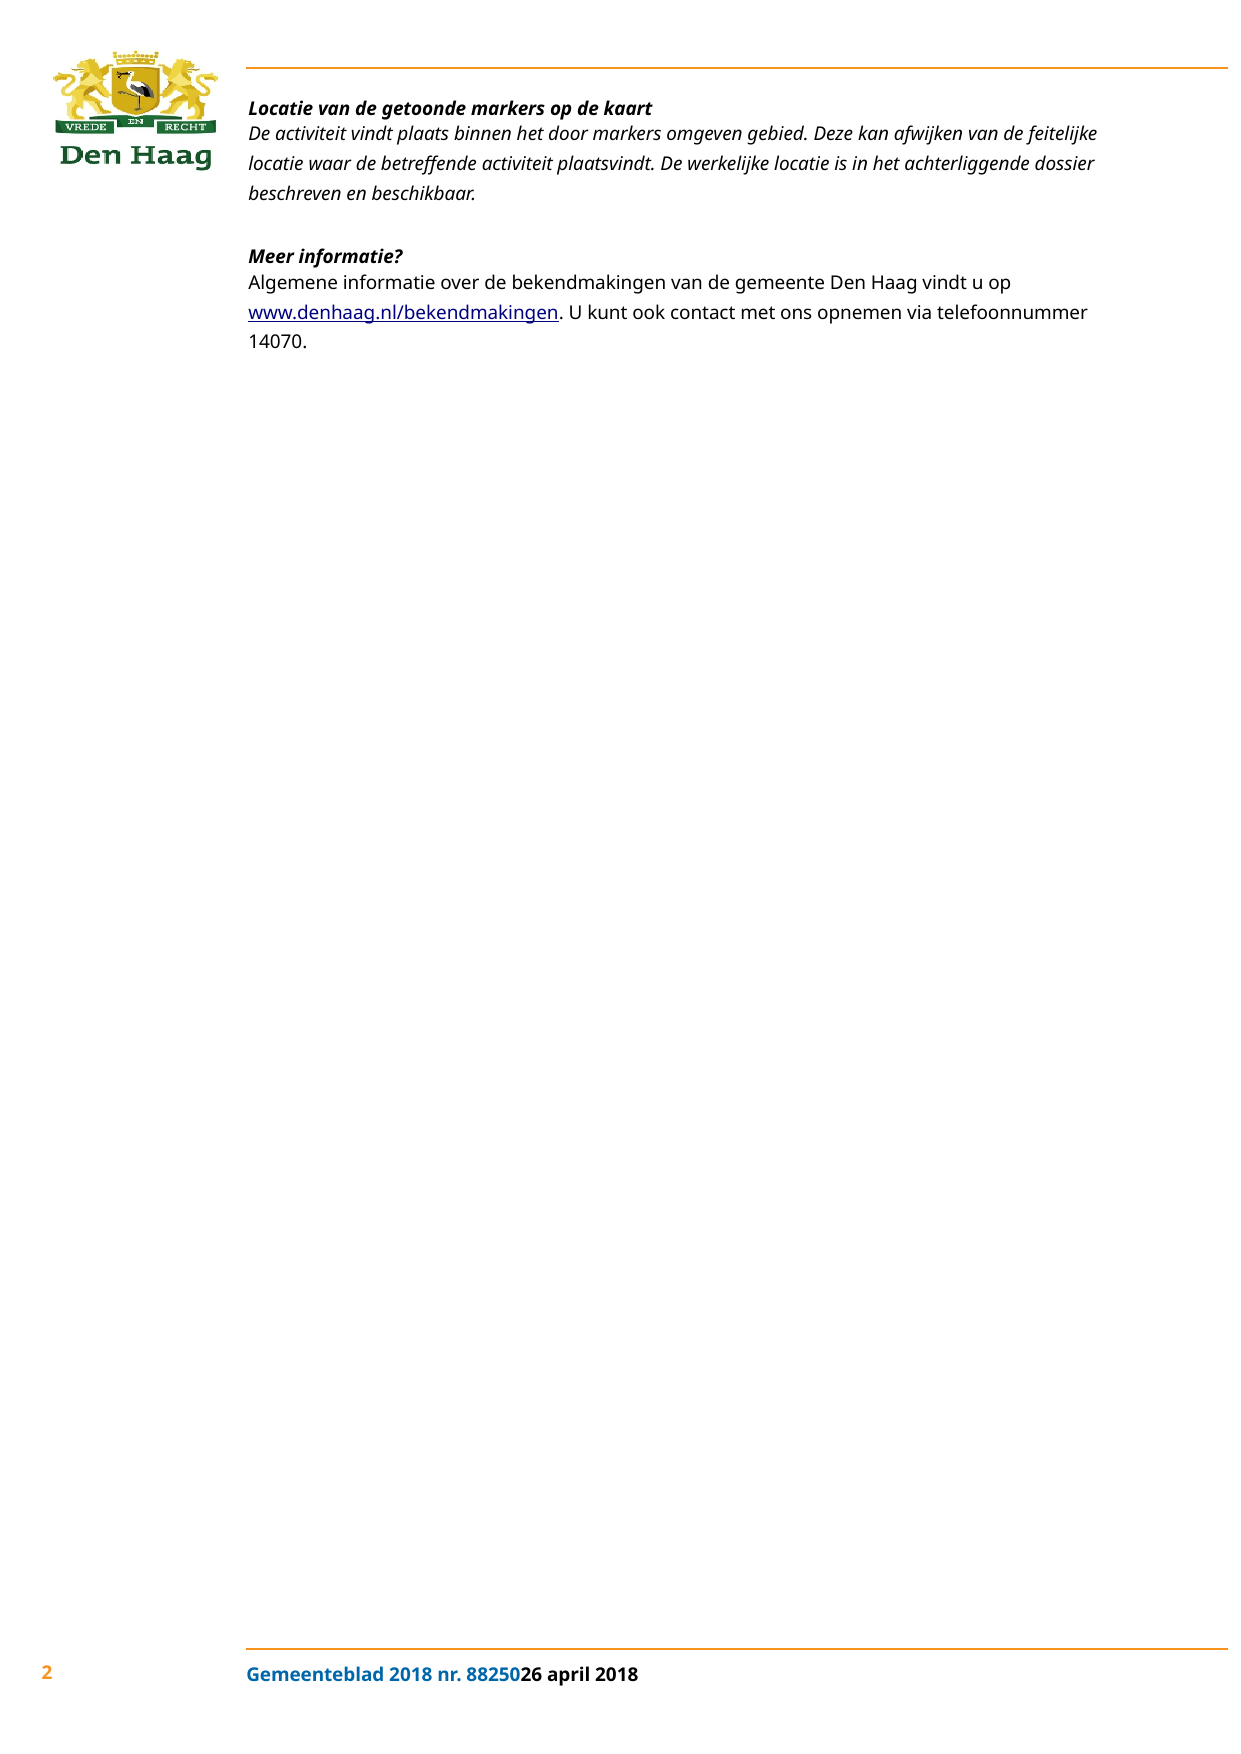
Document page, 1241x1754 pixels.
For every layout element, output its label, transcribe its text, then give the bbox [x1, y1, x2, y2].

text Locatie van de getoonde markers op de kaart [248, 95, 1152, 121]
text De activiteit vindt plaats binnen het door markers omgeven gebied. Deze kan afwijken van de feitelijke locatie waar de betreffende activiteit plaatsvindt. De werkelijke locatie is in het achterliggende dossier beschreven en beschikbaar. [248, 121, 1152, 205]
text Meer informatie? [248, 244, 1152, 269]
text Algemene informatie over de bekendmakingen van de gemeente Den Haag vindt u op www.denhaag.nl/bekendmakingen. U kunt ook contact met ons opnemen via telefoonnummer 14070. [248, 269, 1152, 354]
picture [41, 47, 231, 172]
